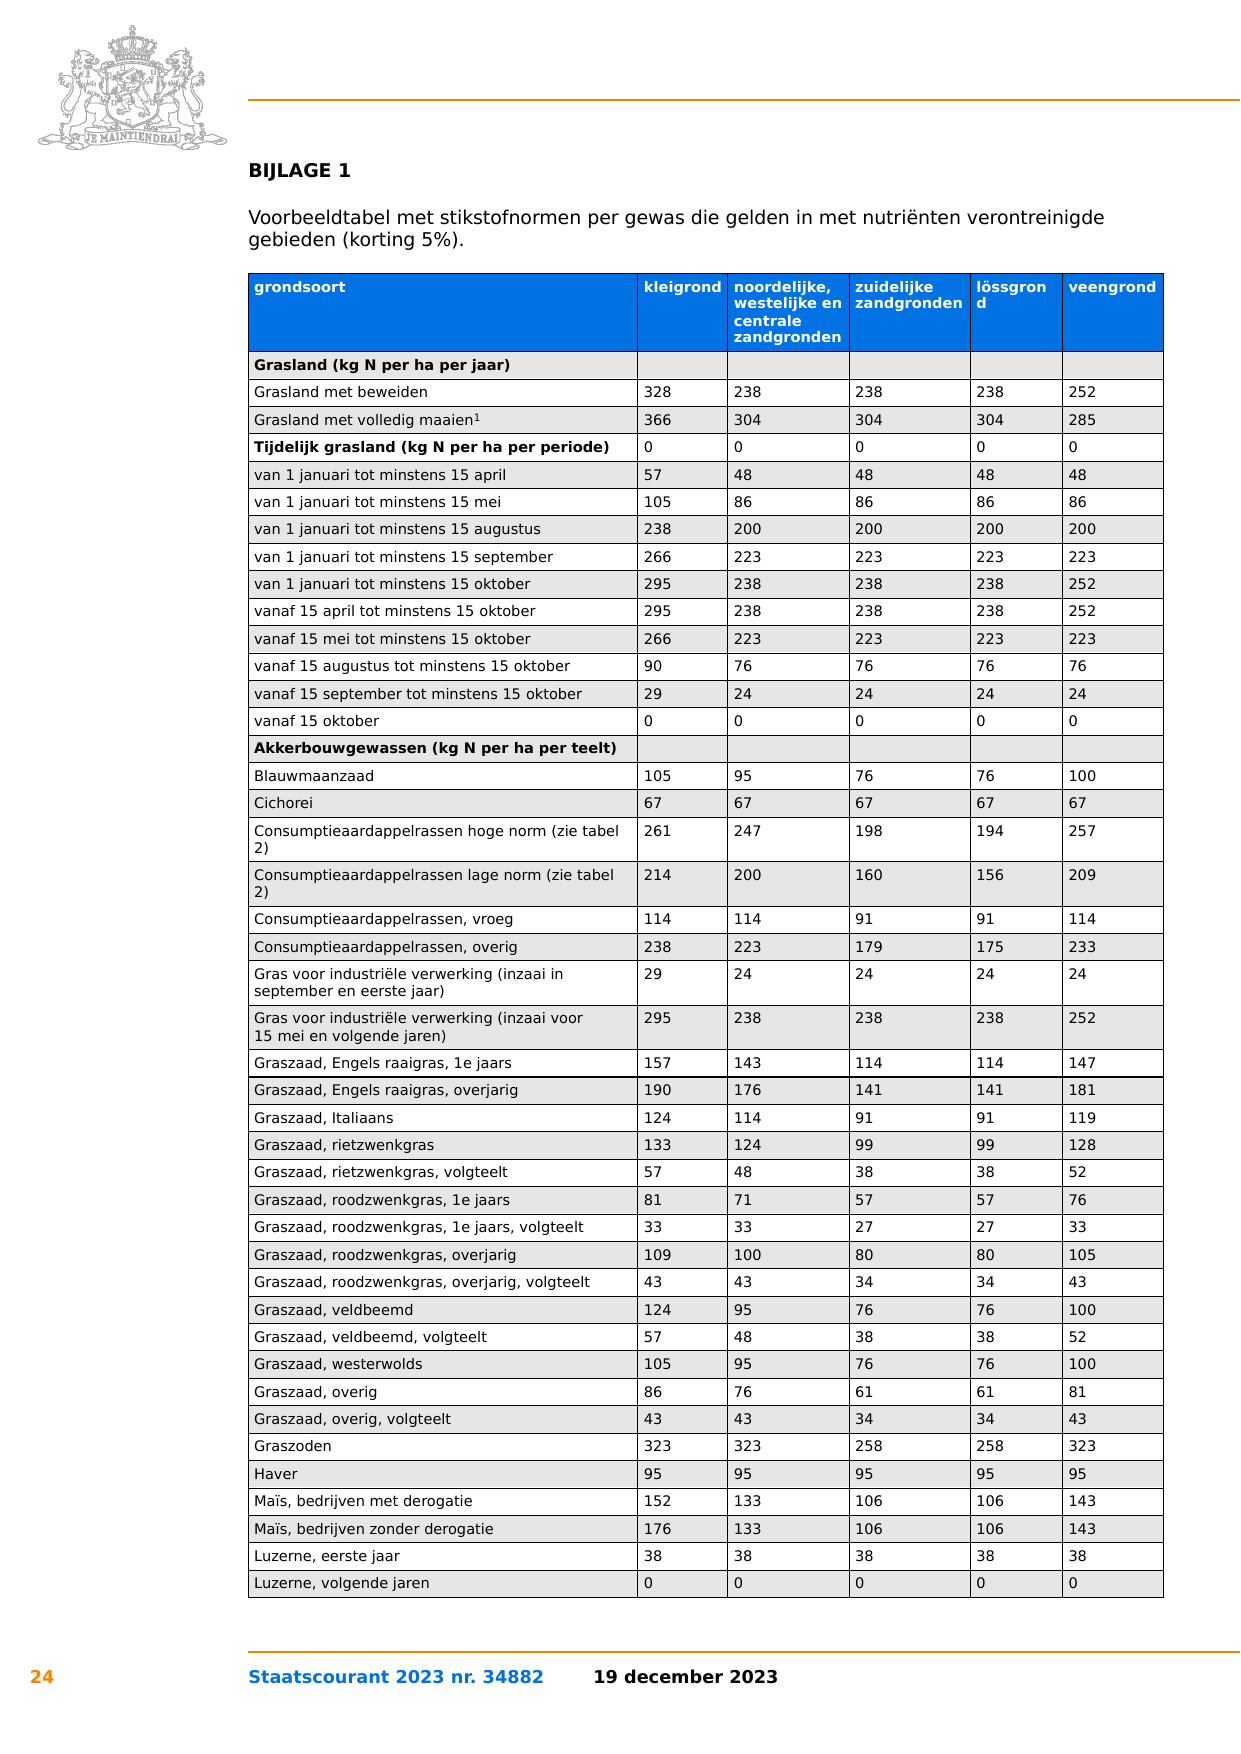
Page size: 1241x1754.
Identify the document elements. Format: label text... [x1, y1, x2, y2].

table_cell Maïs, bedrijven zonder derogatie [249, 1516, 637, 1542]
table_cell 133 [728, 1489, 849, 1515]
table_cell 105 [638, 763, 727, 789]
table_cell 133 [638, 1132, 727, 1159]
table_cell 24 [1063, 961, 1163, 1005]
table_cell 0 [728, 708, 849, 734]
table_cell [728, 736, 849, 762]
table_cell van 1 januari tot minstens 15 augustus [249, 516, 637, 543]
table_cell Graszaad, roodzwenkgras, overjarig, volgteelt [249, 1269, 637, 1296]
table_cell 114 [638, 907, 727, 933]
table_cell 252 [1063, 1006, 1163, 1049]
table_cell 0 [1063, 708, 1163, 734]
table_cell 27 [850, 1215, 970, 1241]
table_cell 238 [971, 380, 1062, 406]
table_cell 223 [728, 544, 849, 570]
table_cell 124 [728, 1132, 849, 1159]
table_cell 27 [971, 1215, 1062, 1241]
table_cell 209 [1063, 862, 1163, 906]
table_cell Consumptieaardappelrassen, overig [249, 934, 637, 960]
table_cell 176 [638, 1516, 727, 1542]
table_cell 152 [638, 1489, 727, 1515]
table_cell Consumptieaardappelrassen lage norm (zie tabel 2) [249, 862, 637, 906]
table_cell 33 [728, 1215, 849, 1241]
table_cell 0 [971, 434, 1062, 461]
table_cell Luzerne, eerste jaar [249, 1543, 637, 1569]
table_cell 198 [850, 818, 970, 861]
table_cell 48 [971, 462, 1062, 488]
table_cell Gras voor industriële verwerking (inzaai in september en eerste jaar) [249, 961, 637, 1005]
table_cell [971, 352, 1062, 378]
table_cell 76 [1063, 1187, 1163, 1213]
table_cell 43 [728, 1406, 849, 1433]
table_cell Blauwmaanzaad [249, 763, 637, 789]
table_cell 33 [1063, 1215, 1163, 1241]
table_cell 38 [971, 1324, 1062, 1350]
table_cell 95 [728, 1297, 849, 1323]
table_cell 252 [1063, 380, 1163, 406]
table_cell 95 [638, 1461, 727, 1487]
table_cell 323 [1063, 1434, 1163, 1460]
table_cell 67 [971, 790, 1062, 817]
table_cell 223 [971, 544, 1062, 570]
table_cell Grasland met beweiden [249, 380, 637, 406]
table_cell 124 [638, 1297, 727, 1323]
table_header grondsoort [249, 274, 637, 351]
table_cell 133 [728, 1516, 849, 1542]
table_cell 76 [1063, 654, 1163, 680]
subtitle BIJLAGE 1 [248, 160, 1163, 182]
table_cell 238 [728, 571, 849, 598]
table_cell 99 [850, 1132, 970, 1159]
table_cell 258 [850, 1434, 970, 1460]
table_cell 143 [1063, 1516, 1163, 1542]
table_header lössgrond [971, 274, 1062, 351]
table_cell 43 [1063, 1406, 1163, 1433]
table_cell Graszaad, overig [249, 1379, 637, 1405]
table_cell 38 [638, 1543, 727, 1569]
table_cell 38 [1063, 1543, 1163, 1569]
table_cell 106 [850, 1516, 970, 1542]
table_cell 38 [850, 1543, 970, 1569]
table_cell Graszaad, veldbeemd, volgteelt [249, 1324, 637, 1350]
table_cell 95 [728, 1351, 849, 1378]
table_cell 0 [850, 1571, 970, 1597]
table_cell 0 [971, 708, 1062, 734]
table_cell 48 [728, 1324, 849, 1350]
table_cell 86 [850, 489, 970, 515]
table_cell 175 [971, 934, 1062, 960]
table_cell 91 [971, 1105, 1062, 1131]
table_cell 366 [638, 407, 727, 433]
table_cell [850, 736, 970, 762]
table_cell 43 [638, 1269, 727, 1296]
table_cell 143 [1063, 1489, 1163, 1515]
table_cell 57 [638, 1324, 727, 1350]
table_cell 52 [1063, 1324, 1163, 1350]
table_cell 233 [1063, 934, 1163, 960]
table_cell 86 [971, 489, 1062, 515]
table_cell 0 [850, 434, 970, 461]
table_cell van 1 januari tot minstens 15 april [249, 462, 637, 488]
table_cell vanaf 15 september tot minstens 15 oktober [249, 681, 637, 707]
table_cell 90 [638, 654, 727, 680]
table_cell [638, 736, 727, 762]
table_cell 24 [728, 681, 849, 707]
table_cell vanaf 15 april tot minstens 15 oktober [249, 599, 637, 625]
table_header kleigrond [638, 274, 727, 351]
table_cell 105 [1063, 1242, 1163, 1268]
table_cell 114 [728, 1105, 849, 1131]
table_cell Graszaad, roodzwenkgras, 1e jaars [249, 1187, 637, 1213]
table_cell 95 [728, 1461, 849, 1487]
table_cell 38 [850, 1324, 970, 1350]
table_cell 43 [638, 1406, 727, 1433]
table_cell Graszaad, roodzwenkgras, 1e jaars, volgteelt [249, 1215, 637, 1241]
table_cell Graszaad, overig, volgteelt [249, 1406, 637, 1433]
table_cell 99 [971, 1132, 1062, 1159]
table_cell 24 [850, 681, 970, 707]
table_cell 266 [638, 626, 727, 652]
table_cell 114 [971, 1050, 1062, 1076]
table_cell Gras voor industriële verwerking (inzaai voor 15 mei en volgende jaren) [249, 1006, 637, 1049]
table_cell 24 [971, 681, 1062, 707]
table_cell 61 [971, 1379, 1062, 1405]
table_cell 0 [1063, 1571, 1163, 1597]
table_cell 34 [971, 1406, 1062, 1433]
table_cell 91 [850, 1105, 970, 1131]
table_cell [1063, 352, 1163, 378]
table_cell 0 [850, 708, 970, 734]
table_cell Graszaad, Italiaans [249, 1105, 637, 1131]
table_cell 114 [1063, 907, 1163, 933]
table_cell 252 [1063, 571, 1163, 598]
table_cell 295 [638, 599, 727, 625]
table_cell 223 [850, 544, 970, 570]
table_cell 86 [1063, 489, 1163, 515]
table_cell 114 [728, 907, 849, 933]
table_cell 156 [971, 862, 1062, 906]
table_header noordelijke, westelijke en centrale zandgronden [728, 274, 849, 351]
table_cell 257 [1063, 818, 1163, 861]
table_cell 81 [1063, 1379, 1163, 1405]
table_cell Haver [249, 1461, 637, 1487]
table_cell 247 [728, 818, 849, 861]
table_cell 52 [1063, 1160, 1163, 1186]
table_cell [728, 352, 849, 378]
table_cell 238 [850, 599, 970, 625]
table_cell 106 [850, 1489, 970, 1515]
text Voorbeeldtabel met stikstofnormen per gewas die gelden in met nutriënten verontreinigde gebieden (korting 5%). [248, 207, 1163, 251]
table_cell [850, 352, 970, 378]
table_cell 95 [1063, 1461, 1163, 1487]
table_cell 86 [728, 489, 849, 515]
table_cell 67 [728, 790, 849, 817]
table_cell 71 [728, 1187, 849, 1213]
table_cell 34 [850, 1269, 970, 1296]
table_cell 24 [850, 961, 970, 1005]
table_cell 67 [850, 790, 970, 817]
table_cell 76 [728, 654, 849, 680]
table_cell 190 [638, 1078, 727, 1104]
table_cell 100 [728, 1242, 849, 1268]
table_cell 160 [850, 862, 970, 906]
table_cell 304 [971, 407, 1062, 433]
table_cell 238 [850, 571, 970, 598]
table_cell 238 [971, 571, 1062, 598]
table_cell Graszaad, rietzwenkgras [249, 1132, 637, 1159]
table_cell 128 [1063, 1132, 1163, 1159]
table_cell Grasland (kg N per ha per jaar) [249, 352, 637, 378]
table_cell 304 [850, 407, 970, 433]
table_cell 200 [728, 516, 849, 543]
table_cell 76 [850, 1297, 970, 1323]
table_cell Grasland met volledig maaien1 [249, 407, 637, 433]
table_cell 57 [850, 1187, 970, 1213]
table_cell 48 [728, 462, 849, 488]
table_cell Consumptieaardappelrassen hoge norm (zie tabel 2) [249, 818, 637, 861]
table_cell Graszaad, Engels raaigras, 1e jaars [249, 1050, 637, 1076]
table_cell 238 [728, 599, 849, 625]
table_cell 119 [1063, 1105, 1163, 1131]
table_cell 295 [638, 571, 727, 598]
table_cell 0 [728, 434, 849, 461]
table_cell 238 [971, 599, 1062, 625]
table_cell 147 [1063, 1050, 1163, 1076]
table_cell 76 [850, 1351, 970, 1378]
table_cell 34 [850, 1406, 970, 1433]
table_cell Graszaad, roodzwenkgras, overjarig [249, 1242, 637, 1268]
table_cell 179 [850, 934, 970, 960]
table_cell 80 [850, 1242, 970, 1268]
table_cell 157 [638, 1050, 727, 1076]
table_cell 57 [971, 1187, 1062, 1213]
table_cell 29 [638, 681, 727, 707]
table_cell vanaf 15 mei tot minstens 15 oktober [249, 626, 637, 652]
table_cell 80 [971, 1242, 1062, 1268]
table_cell 81 [638, 1187, 727, 1213]
table_cell 238 [850, 1006, 970, 1049]
table_cell 328 [638, 380, 727, 406]
table_cell 266 [638, 544, 727, 570]
table_cell 238 [638, 516, 727, 543]
table_cell 0 [971, 1571, 1062, 1597]
table_cell 106 [971, 1516, 1062, 1542]
table_cell 252 [1063, 599, 1163, 625]
table_cell 76 [971, 654, 1062, 680]
table_cell van 1 januari tot minstens 15 september [249, 544, 637, 570]
table_cell 38 [971, 1543, 1062, 1569]
table_cell vanaf 15 augustus tot minstens 15 oktober [249, 654, 637, 680]
table_cell 200 [971, 516, 1062, 543]
table_cell 61 [850, 1379, 970, 1405]
table_cell 141 [971, 1078, 1062, 1104]
table_cell vanaf 15 oktober [249, 708, 637, 734]
table_cell 109 [638, 1242, 727, 1268]
table_cell 86 [638, 1379, 727, 1405]
table_cell 200 [728, 862, 849, 906]
table_cell 143 [728, 1050, 849, 1076]
table_cell 223 [1063, 544, 1163, 570]
table_cell 105 [638, 489, 727, 515]
table_cell 76 [971, 1297, 1062, 1323]
table_cell 258 [971, 1434, 1062, 1460]
table_cell 48 [850, 462, 970, 488]
table_cell 76 [728, 1379, 849, 1405]
table_cell 0 [638, 708, 727, 734]
table_cell Cichorei [249, 790, 637, 817]
table_cell [638, 352, 727, 378]
table_cell 67 [638, 790, 727, 817]
table_cell 238 [728, 1006, 849, 1049]
table_cell Maïs, bedrijven met derogatie [249, 1489, 637, 1515]
table_cell 48 [728, 1160, 849, 1186]
table_cell 214 [638, 862, 727, 906]
table_cell 67 [1063, 790, 1163, 817]
table_cell Graszaad, veldbeemd [249, 1297, 637, 1323]
table_cell 76 [850, 763, 970, 789]
table_cell 238 [728, 380, 849, 406]
table_header zuidelijke zandgronden [850, 274, 970, 351]
table_cell Luzerne, volgende jaren [249, 1571, 637, 1597]
table_cell 141 [850, 1078, 970, 1104]
table_cell 194 [971, 818, 1062, 861]
table_cell 124 [638, 1105, 727, 1131]
table_cell [971, 736, 1062, 762]
table_cell Graszaad, westerwolds [249, 1351, 637, 1378]
table_cell 323 [728, 1434, 849, 1460]
table_cell 223 [971, 626, 1062, 652]
table_cell 95 [971, 1461, 1062, 1487]
table_cell 238 [850, 380, 970, 406]
table_cell 33 [638, 1215, 727, 1241]
table_cell Consumptieaardappelrassen, vroeg [249, 907, 637, 933]
table_cell 38 [850, 1160, 970, 1186]
table_cell 57 [638, 1160, 727, 1186]
table_cell 223 [1063, 626, 1163, 652]
table_cell 238 [638, 934, 727, 960]
table_cell 105 [638, 1351, 727, 1378]
table_cell 38 [971, 1160, 1062, 1186]
table_cell 38 [728, 1543, 849, 1569]
table_cell 24 [971, 961, 1062, 1005]
table_cell 100 [1063, 1297, 1163, 1323]
table_cell 238 [971, 1006, 1062, 1049]
table_cell 43 [1063, 1269, 1163, 1296]
table_cell 181 [1063, 1078, 1163, 1104]
table_cell 29 [638, 961, 727, 1005]
table_cell van 1 januari tot minstens 15 oktober [249, 571, 637, 598]
table_cell 261 [638, 818, 727, 861]
table_cell Tijdelijk grasland (kg N per ha per periode) [249, 434, 637, 461]
table_cell 295 [638, 1006, 727, 1049]
table_cell 285 [1063, 407, 1163, 433]
table_cell 24 [728, 961, 849, 1005]
picture [38, 25, 227, 150]
table_cell 0 [638, 1571, 727, 1597]
table_cell 91 [971, 907, 1062, 933]
table_cell 106 [971, 1489, 1062, 1515]
table_header veengrond [1063, 274, 1163, 351]
table_cell 304 [728, 407, 849, 433]
table_cell 0 [638, 434, 727, 461]
table_cell 100 [1063, 763, 1163, 789]
table_cell 223 [728, 934, 849, 960]
table_cell 200 [1063, 516, 1163, 543]
table_cell 34 [971, 1269, 1062, 1296]
table_cell 223 [850, 626, 970, 652]
table_cell 24 [1063, 681, 1163, 707]
table_cell 95 [728, 763, 849, 789]
table_cell 76 [850, 654, 970, 680]
table_cell 76 [971, 1351, 1062, 1378]
table_cell Graszoden [249, 1434, 637, 1460]
table_cell 0 [728, 1571, 849, 1597]
table_cell [1063, 736, 1163, 762]
table_cell 114 [850, 1050, 970, 1076]
table_cell 57 [638, 462, 727, 488]
table_cell 223 [728, 626, 849, 652]
table_cell 76 [971, 763, 1062, 789]
table_cell 91 [850, 907, 970, 933]
table_cell Akkerbouwgewassen (kg N per ha per teelt) [249, 736, 637, 762]
table_cell 100 [1063, 1351, 1163, 1378]
table_cell 48 [1063, 462, 1163, 488]
table_cell Graszaad, Engels raaigras, overjarig [249, 1078, 637, 1104]
table_cell van 1 januari tot minstens 15 mei [249, 489, 637, 515]
table_cell 43 [728, 1269, 849, 1296]
table_cell 95 [850, 1461, 970, 1487]
table_cell 323 [638, 1434, 727, 1460]
table_cell Graszaad, rietzwenkgras, volgteelt [249, 1160, 637, 1186]
table_cell 0 [1063, 434, 1163, 461]
table_cell 176 [728, 1078, 849, 1104]
table_cell 200 [850, 516, 970, 543]
